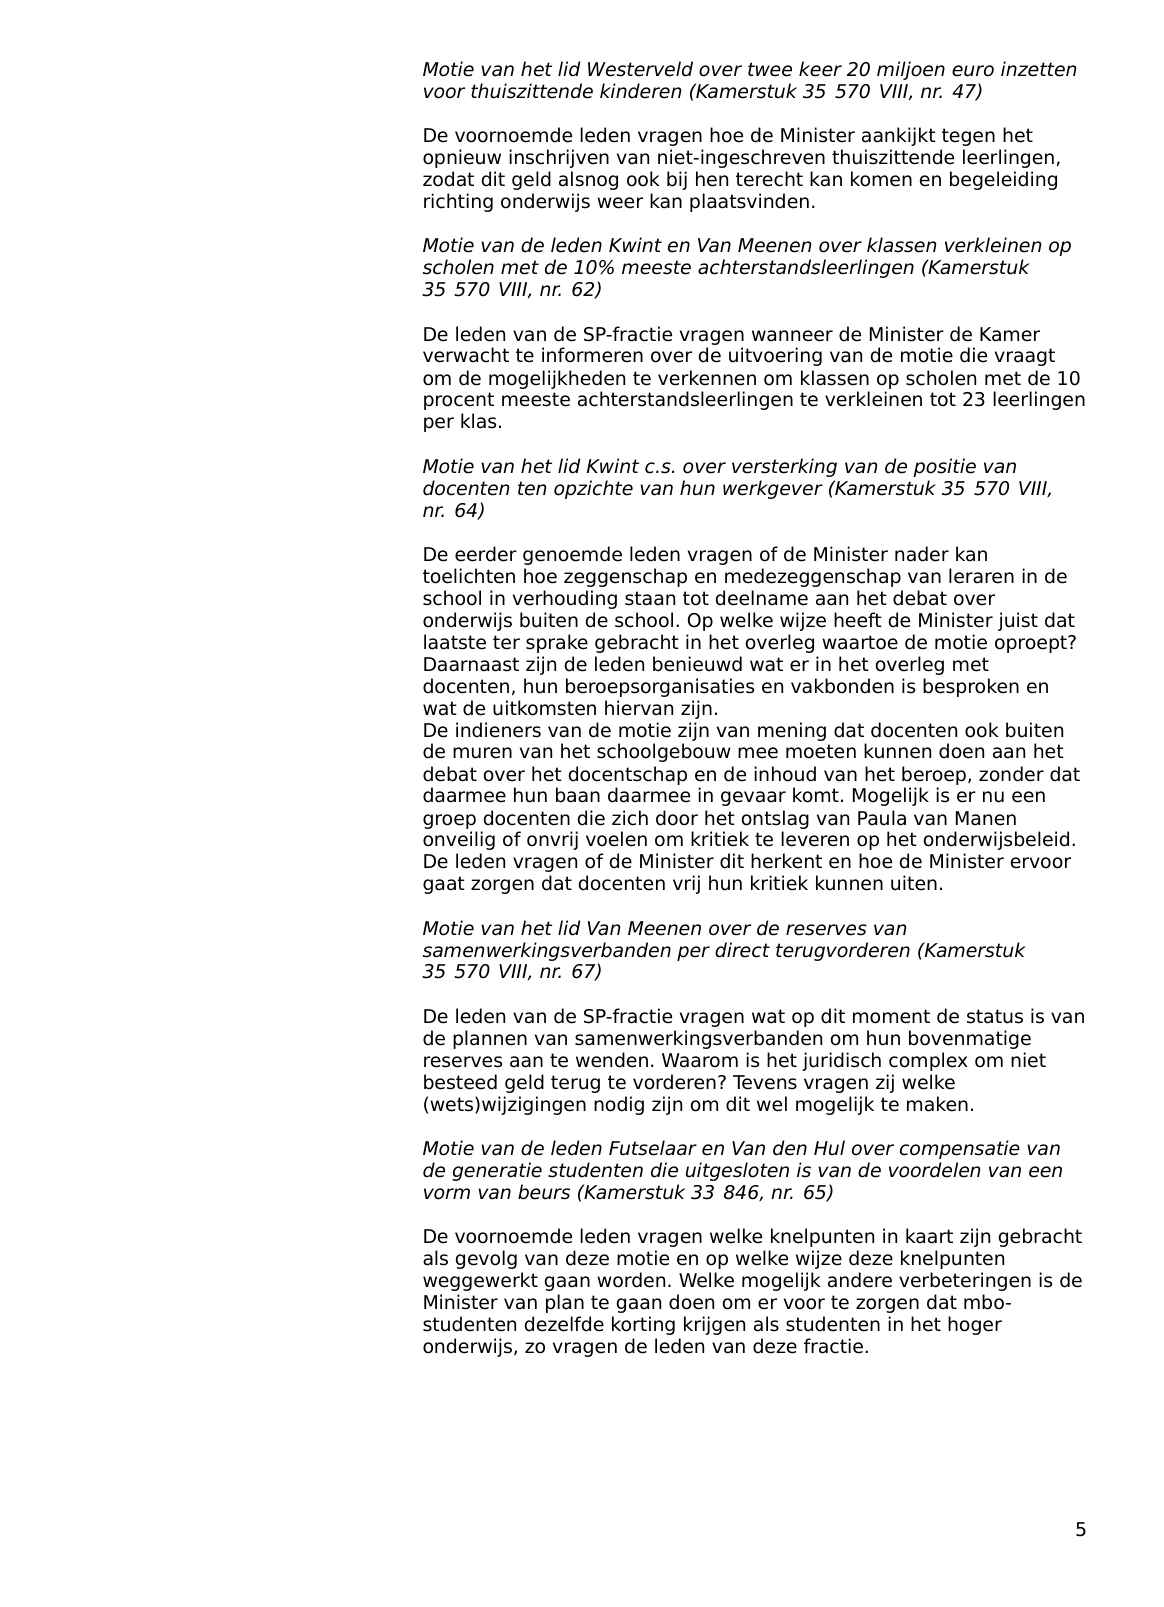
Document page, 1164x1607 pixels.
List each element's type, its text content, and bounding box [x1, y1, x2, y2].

subtitle Motie van het lid Westerveld over twee keer 20 miljoen euro inzetten voor thuiszittende kinderen (Kamerstuk 35 570 VIII, nr. 47) [422, 59, 1087, 103]
text De voornoemde leden vragen welke knelpunten in kaart zijn gebracht als gevolg van deze motie en op welke wijze deze knelpunten weggewerkt gaan worden. Welke mogelijk andere verbeteringen is de Minister van plan te gaan doen om er voor te zorgen dat mbo-studenten dezelfde korting krijgen als studenten in het hoger onderwijs, zo vragen de leden van deze fractie. [422, 1226, 1087, 1358]
text De leden van de SP-fractie vragen wat op dit moment de status is van de plannen van samenwerkingsverbanden om hun bovenmatige reserves aan te wenden. Waarom is het juridisch complex om niet besteed geld terug te vorderen? Tevens vragen zij welke (wets)wijzigingen nodig zijn om dit wel mogelijk te maken. [422, 1006, 1087, 1116]
text De indieners van de motie zijn van mening dat docenten ook buiten de muren van het schoolgebouw mee moeten kunnen doen aan het debat over het docentschap en de inhoud van het beroep, zonder dat daarmee hun baan daarmee in gevaar komt. Mogelijk is er nu een groep docenten die zich door het ontslag van Paula van Manen onveilig of onvrij voelen om kritiek te leveren op het onderwijsbeleid. De leden vragen of de Minister dit herkent en hoe de Minister ervoor gaat zorgen dat docenten vrij hun kritiek kunnen uiten. [422, 719, 1087, 895]
text De eerder genoemde leden vragen of de Minister nader kan toelichten hoe zeggenschap en medezeggenschap van leraren in de school in verhouding staan tot deelname aan het debat over onderwijs buiten de school. Op welke wijze heeft de Minister juist dat laatste ter sprake gebracht in het overleg waartoe de motie oproept? Daarnaast zijn de leden benieuwd wat er in het overleg met docenten, hun beroepsorganisaties en vakbonden is besproken en wat de uitkomsten hiervan zijn. [422, 544, 1087, 719]
text De voornoemde leden vragen hoe de Minister aankijkt tegen het opnieuw inschrijven van niet-ingeschreven thuiszittende leerlingen, zodat dit geld alsnog ook bij hen terecht kan komen en begeleiding richting onderwijs weer kan plaatsvinden. [422, 125, 1087, 213]
subtitle Motie van het lid Van Meenen over de reserves van samenwerkingsverbanden per direct terugvorderen (Kamerstuk 35 570 VIII, nr. 67) [422, 917, 1087, 983]
subtitle Motie van de leden Futselaar en Van den Hul over compensatie van de generatie studenten die uitgesloten is van de voordelen van een vorm van beurs (Kamerstuk 33 846, nr. 65) [422, 1138, 1087, 1204]
text De leden van de SP-fractie vragen wanneer de Minister de Kamer verwacht te informeren over de uitvoering van de motie die vraagt om de mogelijkheden te verkennen om klassen op scholen met de 10 procent meeste achterstandsleerlingen te verkleinen tot 23 leerlingen per klas. [422, 323, 1087, 433]
subtitle Motie van de leden Kwint en Van Meenen over klassen verkleinen op scholen met de 10% meeste achterstandsleerlingen (Kamerstuk 35 570 VIII, nr. 62) [422, 235, 1087, 301]
subtitle Motie van het lid Kwint c.s. over versterking van de positie van docenten ten opzichte van hun werkgever (Kamerstuk 35 570 VIII, nr. 64) [422, 456, 1087, 521]
